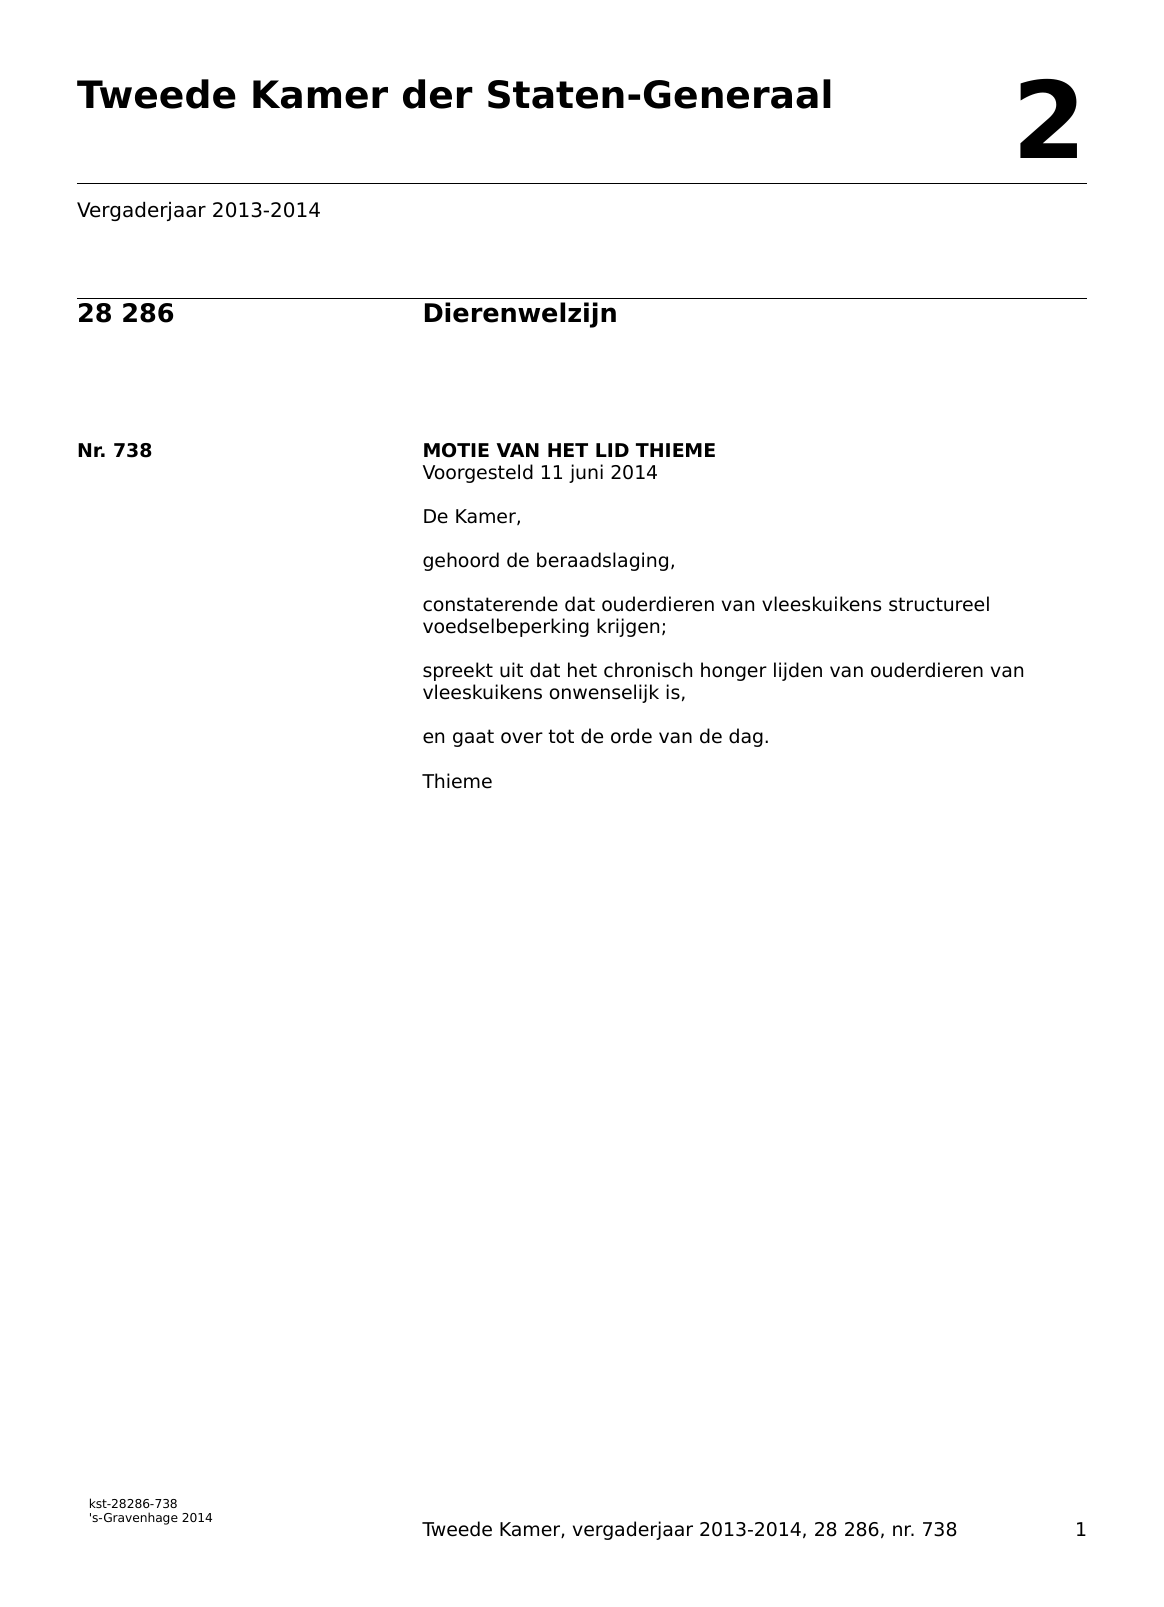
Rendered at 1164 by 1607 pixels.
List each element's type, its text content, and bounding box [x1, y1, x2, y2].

table_header 2 [886, 59, 1087, 183]
text De Kamer, [422, 506, 1087, 528]
text kst-28286-738 [88, 1497, 323, 1511]
text constaterende dat ouderdieren van vleeskuikens structureel voedselbeperking krijgen; [422, 594, 1087, 638]
text spreekt uit dat het chronisch honger lijden van ouderdieren van vleeskuikens onwenselijk is, [422, 660, 1087, 704]
text Voorgesteld 11 juni 2014 [422, 462, 1087, 484]
text en gaat over tot de orde van de dag. [422, 726, 1087, 748]
text gehoord de beraadslaging, [422, 550, 1087, 572]
subtitle Nr. 738 MOTIE VAN HET LID THIEME [77, 440, 1087, 462]
text 's-Gravenhage 2014 [88, 1511, 323, 1525]
subtitle 28 286 Dierenwelzijn [77, 299, 1087, 329]
table_cell Vergaderjaar 2013-2014 [77, 184, 1087, 298]
text Thieme [422, 771, 1087, 793]
table_header Tweede Kamer der Staten-Generaal [77, 59, 886, 183]
